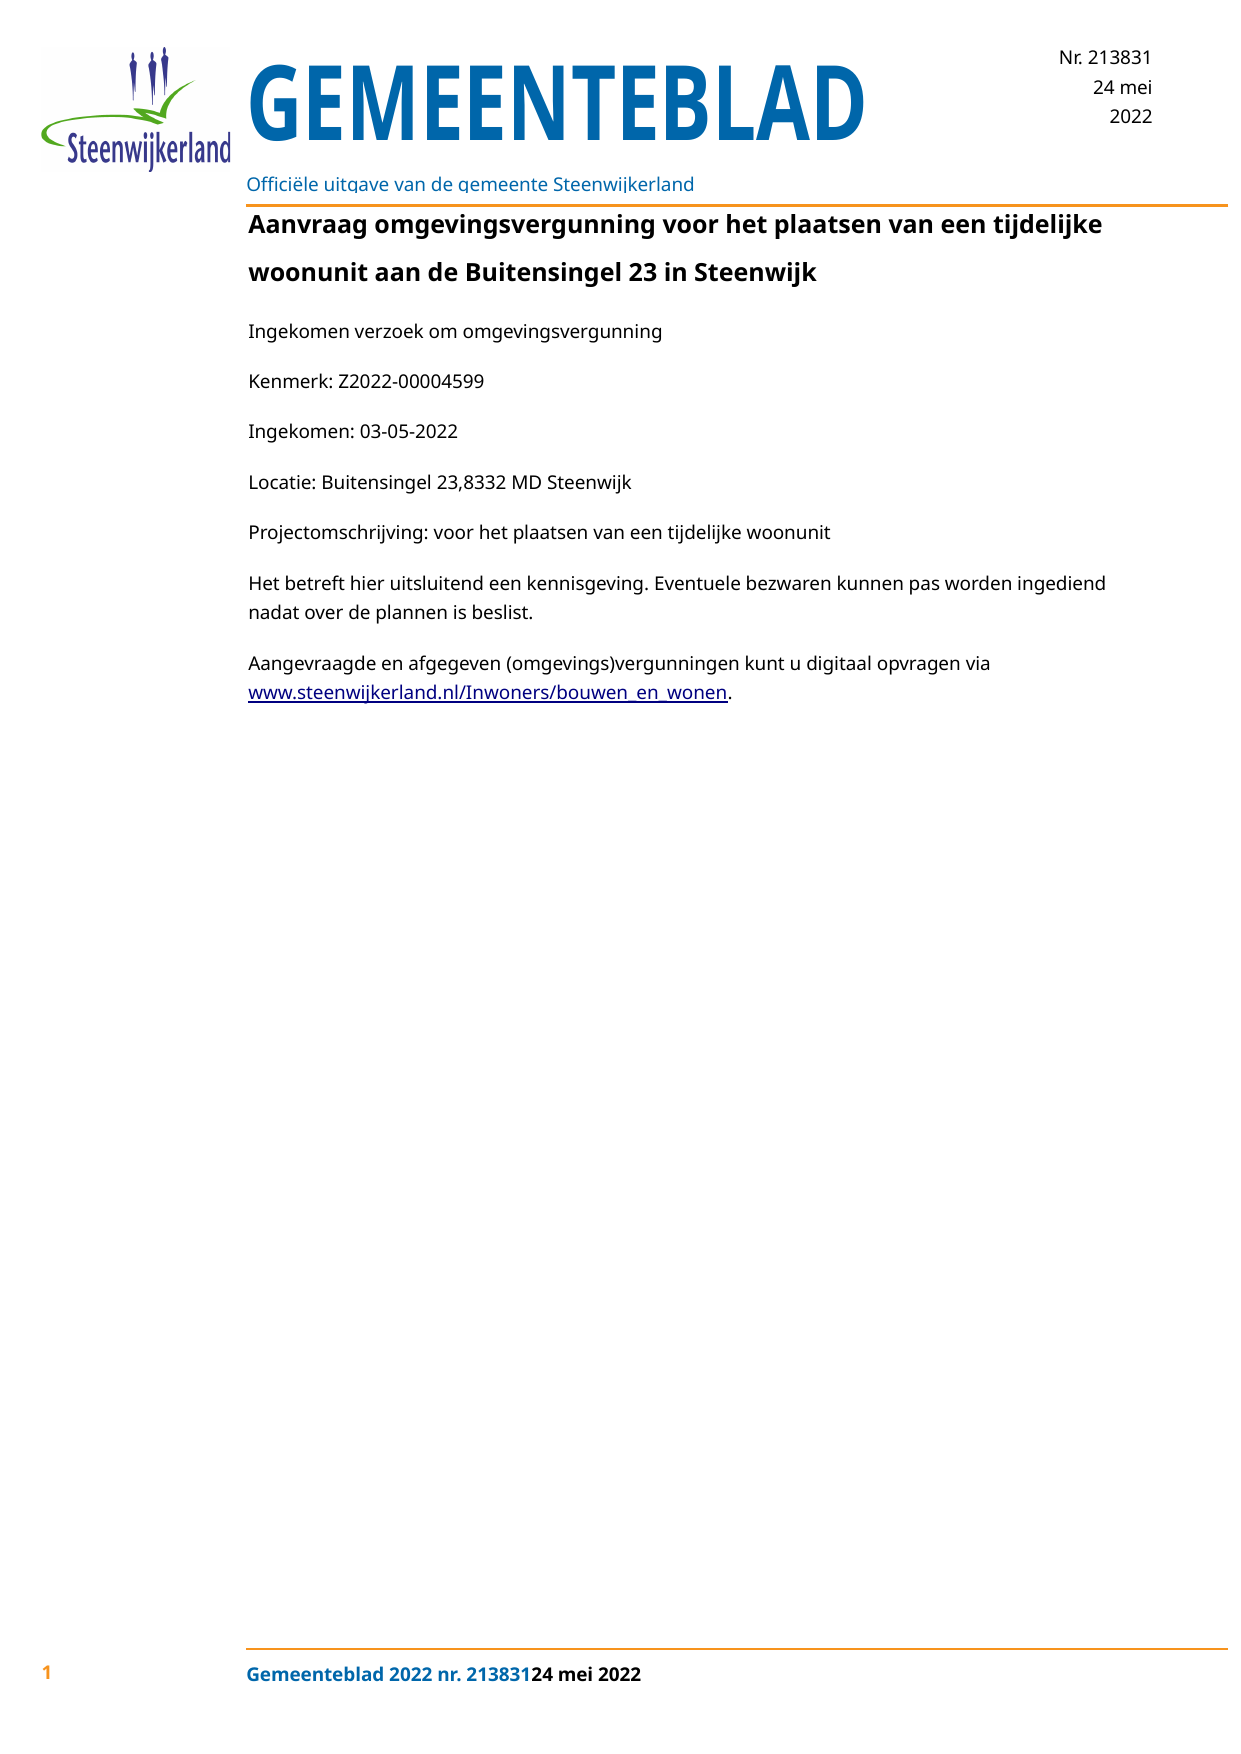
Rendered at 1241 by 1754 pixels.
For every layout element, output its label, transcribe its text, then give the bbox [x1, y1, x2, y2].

text Ingekomen: 03-05-2022 [248, 419, 1152, 444]
text Het betreft hier uitsluitend een kennisgeving. Eventuele bezwaren kunnen pas worden ingediend nadat over de plannen is beslist. [248, 570, 1152, 625]
text Aanvraag omgevingsvergunning voor het plaatsen van een tijdelijke woonunit aan de Buitensingel 23 in Steenwijk [248, 207, 1152, 288]
picture [41, 47, 231, 172]
text Locatie: Buitensingel 23,8332 MD Steenwijk [248, 469, 1152, 495]
text Projectomschrijving: voor het plaatsen van een tijdelijke woonunit [248, 519, 1152, 545]
text Ingekomen verzoek om omgevingsvergunning [248, 318, 1152, 344]
text Kenmerk: Z2022-00004599 [248, 368, 1152, 394]
text Aangevraagde en afgegeven (omgevings)vergunningen kunt u digitaal opvragen via www.steenwijkerland.nl/Inwoners/bouwen_en_wonen. [248, 650, 1152, 705]
